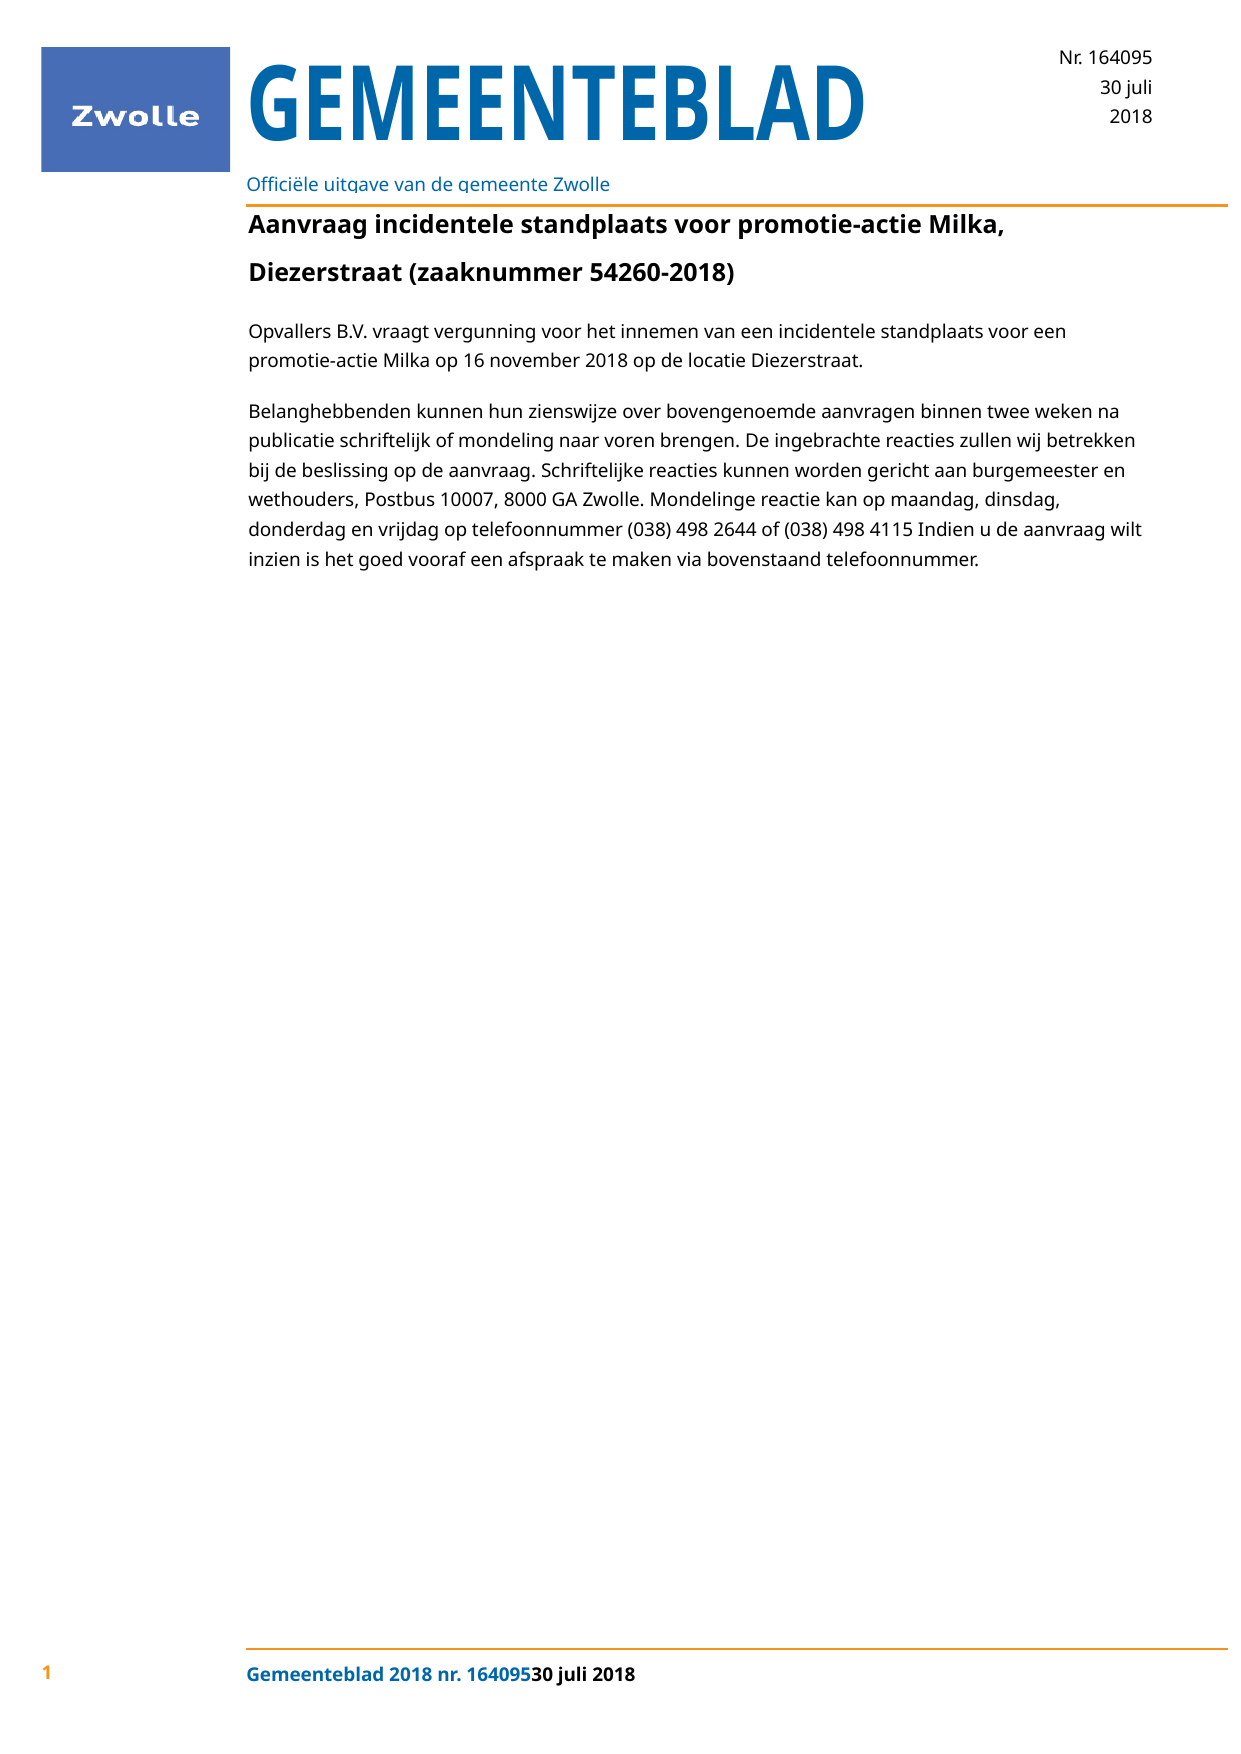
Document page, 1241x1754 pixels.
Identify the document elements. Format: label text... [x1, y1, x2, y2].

text Aanvraag incidentele standplaats voor promotie-actie Milka, Diezerstraat (zaaknummer 54260-2018) [248, 207, 1152, 288]
text Belanghebbenden kunnen hun zienswijze over bovengenoemde aanvragen binnen twee weken na publicatie schriftelijk of mondeling naar voren brengen. De ingebrachte reacties zullen wij betrekken bij de beslissing op de aanvraag. Schriftelijke reacties kunnen worden gericht aan burgemeester en wethouders, Postbus 10007, 8000 GA Zwolle. Mondelinge reactie kan op maandag, dinsdag, donderdag en vrijdag op telefoonnummer (038) 498 2644 of (038) 498 4115 Indien u de aanvraag wilt inzien is het goed vooraf een afspraak te maken via bovenstaand telefoonnummer. [248, 398, 1152, 572]
text Opvallers B.V. vraagt vergunning voor het innemen van een incidentele standplaats voor een promotie-actie Milka op 16 november 2018 op de locatie Diezerstraat. [248, 318, 1152, 373]
picture [41, 47, 231, 172]
